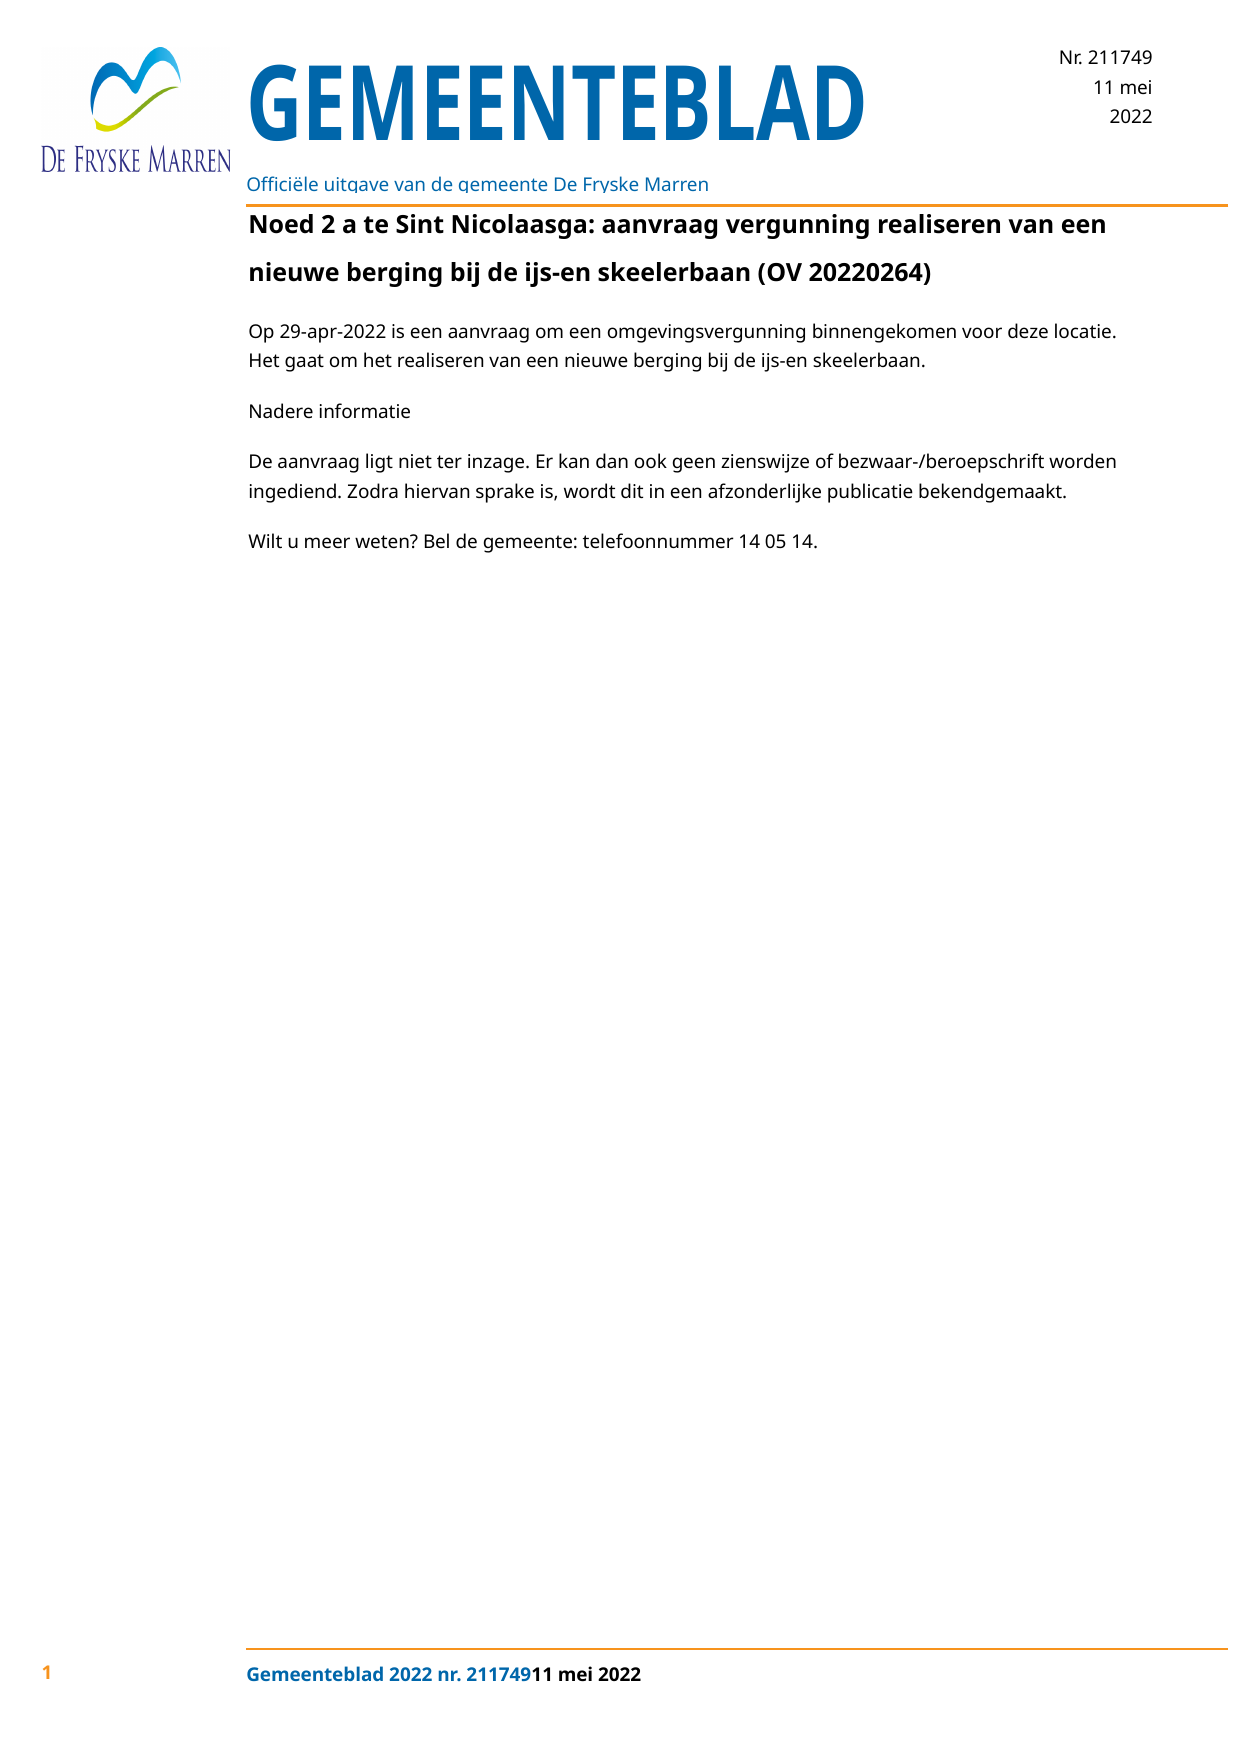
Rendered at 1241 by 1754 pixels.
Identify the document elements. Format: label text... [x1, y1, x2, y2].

text Nadere informatie [248, 398, 1152, 424]
text Wilt u meer weten? Bel de gemeente: telefoonnummer 14 05 14. [248, 528, 1152, 554]
picture [41, 47, 231, 172]
text De aanvraag ligt niet ter inzage. Er kan dan ook geen zienswijze of bezwaar-/beroepschrift worden ingediend. Zodra hiervan sprake is, wordt dit in een afzonderlijke publicatie bekendgemaakt. [248, 448, 1152, 504]
text Op 29-apr-2022 is een aanvraag om een omgevingsvergunning binnengekomen voor deze locatie. Het gaat om het realiseren van een nieuwe berging bij de ijs-en skeelerbaan. [248, 318, 1152, 373]
text Noed 2 a te Sint Nicolaasga: aanvraag vergunning realiseren van een nieuwe berging bij de ijs-en skeelerbaan (OV 20220264) [248, 207, 1152, 288]
